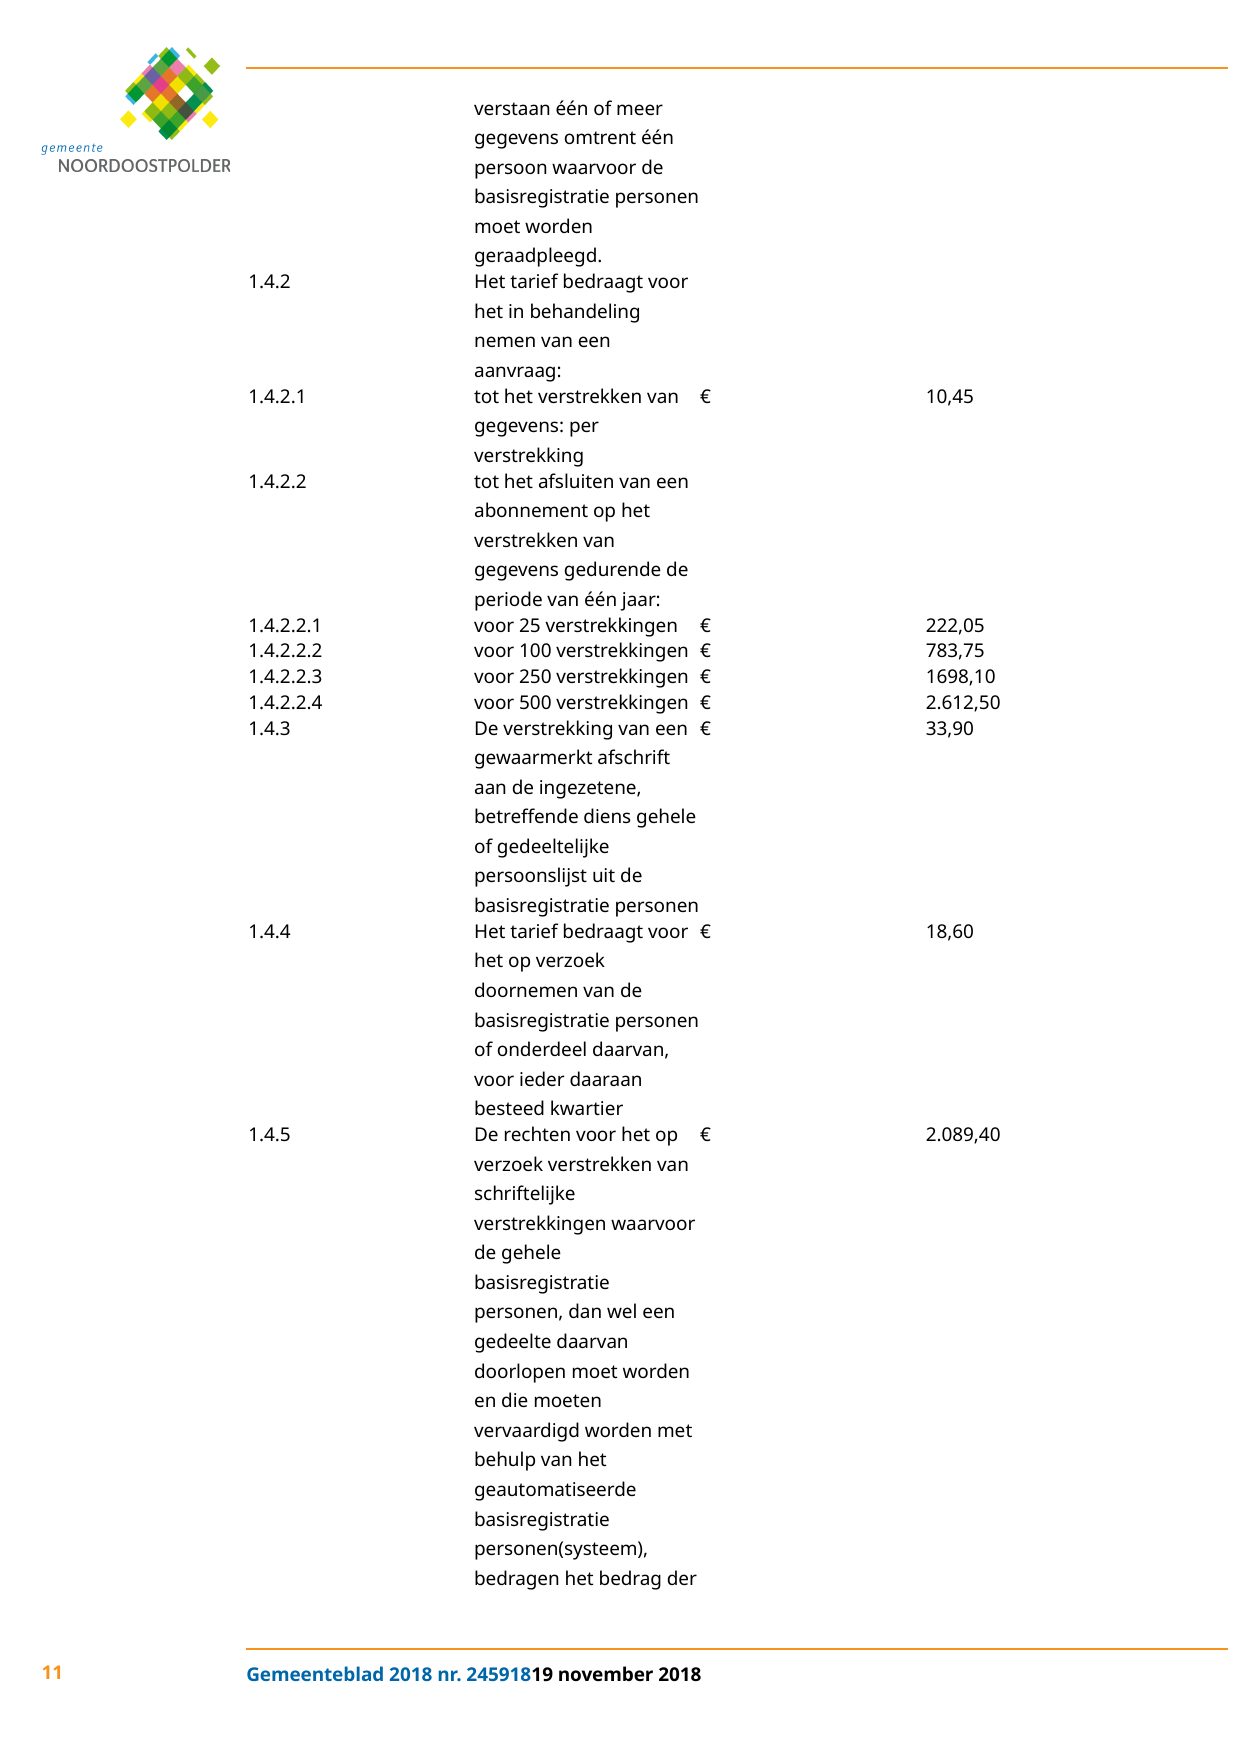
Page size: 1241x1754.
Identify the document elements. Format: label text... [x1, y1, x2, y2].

table_cell 2.612,50 [926, 689, 1152, 715]
table_cell voor 25 verstrekkingen [474, 612, 700, 638]
table_cell € [700, 918, 926, 1121]
table_cell € [700, 689, 926, 715]
table_cell 2.089,40 [926, 1121, 1152, 1591]
table_cell De rechten voor het op verzoek verstrekken van schriftelijke verstrekkingen waarvoor de gehele basisregistratie personen, dan wel een gedeelte daarvan doorlopen moet worden en die moeten vervaardigd worden met behulp van het geautomatiseerde basisregistratie personen(systeem), bedragen het bedrag der [474, 1121, 700, 1591]
table_cell [700, 269, 926, 383]
table_header [926, 95, 1152, 268]
table_cell 1.4.3 [248, 715, 474, 918]
table_cell 1698,10 [926, 663, 1152, 689]
table_cell 18,60 [926, 918, 1152, 1121]
table_cell 1.4.2.2.4 [248, 689, 474, 715]
table_cell 10,45 [926, 383, 1152, 468]
table_cell [926, 269, 1152, 383]
table_header [700, 95, 926, 268]
table_cell 33,90 [926, 715, 1152, 918]
table_cell [700, 468, 926, 612]
table_cell tot het verstrekken van gegevens: per verstrekking [474, 383, 700, 468]
table_cell voor 250 verstrekkingen [474, 663, 700, 689]
table_cell 1.4.5 [248, 1121, 474, 1591]
table_cell € [700, 638, 926, 663]
table_cell € [700, 1121, 926, 1591]
table_cell € [700, 383, 926, 468]
table_header [248, 95, 474, 268]
table_cell € [700, 715, 926, 918]
table_cell De verstrekking van een gewaarmerkt afschrift aan de ingezetene, betreffende diens gehele of gedeeltelijke persoonslijst uit de basisregistratie personen [474, 715, 700, 918]
picture [41, 47, 231, 172]
table_cell voor 100 verstrekkingen [474, 638, 700, 663]
table_cell 1.4.2.2.3 [248, 663, 474, 689]
table_cell voor 500 verstrekkingen [474, 689, 700, 715]
table_cell tot het afsluiten van een abonnement op het verstrekken van gegevens gedurende de periode van één jaar: [474, 468, 700, 612]
table_cell 1.4.2.1 [248, 383, 474, 468]
table_cell 783,75 [926, 638, 1152, 663]
table_header verstaan één of meer gegevens omtrent één persoon waarvoor de basisregistratie personen moet worden geraadpleegd. [474, 95, 700, 268]
table_cell € [700, 612, 926, 638]
table_cell Het tarief bedraagt voor het op verzoek doornemen van de basisregistratie personen of onderdeel daarvan, voor ieder daaraan besteed kwartier [474, 918, 700, 1121]
table_cell 1.4.2.2 [248, 468, 474, 612]
table_cell 1.4.2.2.2 [248, 638, 474, 663]
table_cell € [700, 663, 926, 689]
table_cell 1.4.2 [248, 269, 474, 383]
table_cell Het tarief bedraagt voor het in behandeling nemen van een aanvraag: [474, 269, 700, 383]
table_cell [926, 468, 1152, 612]
table_cell 1.4.4 [248, 918, 474, 1121]
table_cell 222,05 [926, 612, 1152, 638]
table_cell 1.4.2.2.1 [248, 612, 474, 638]
